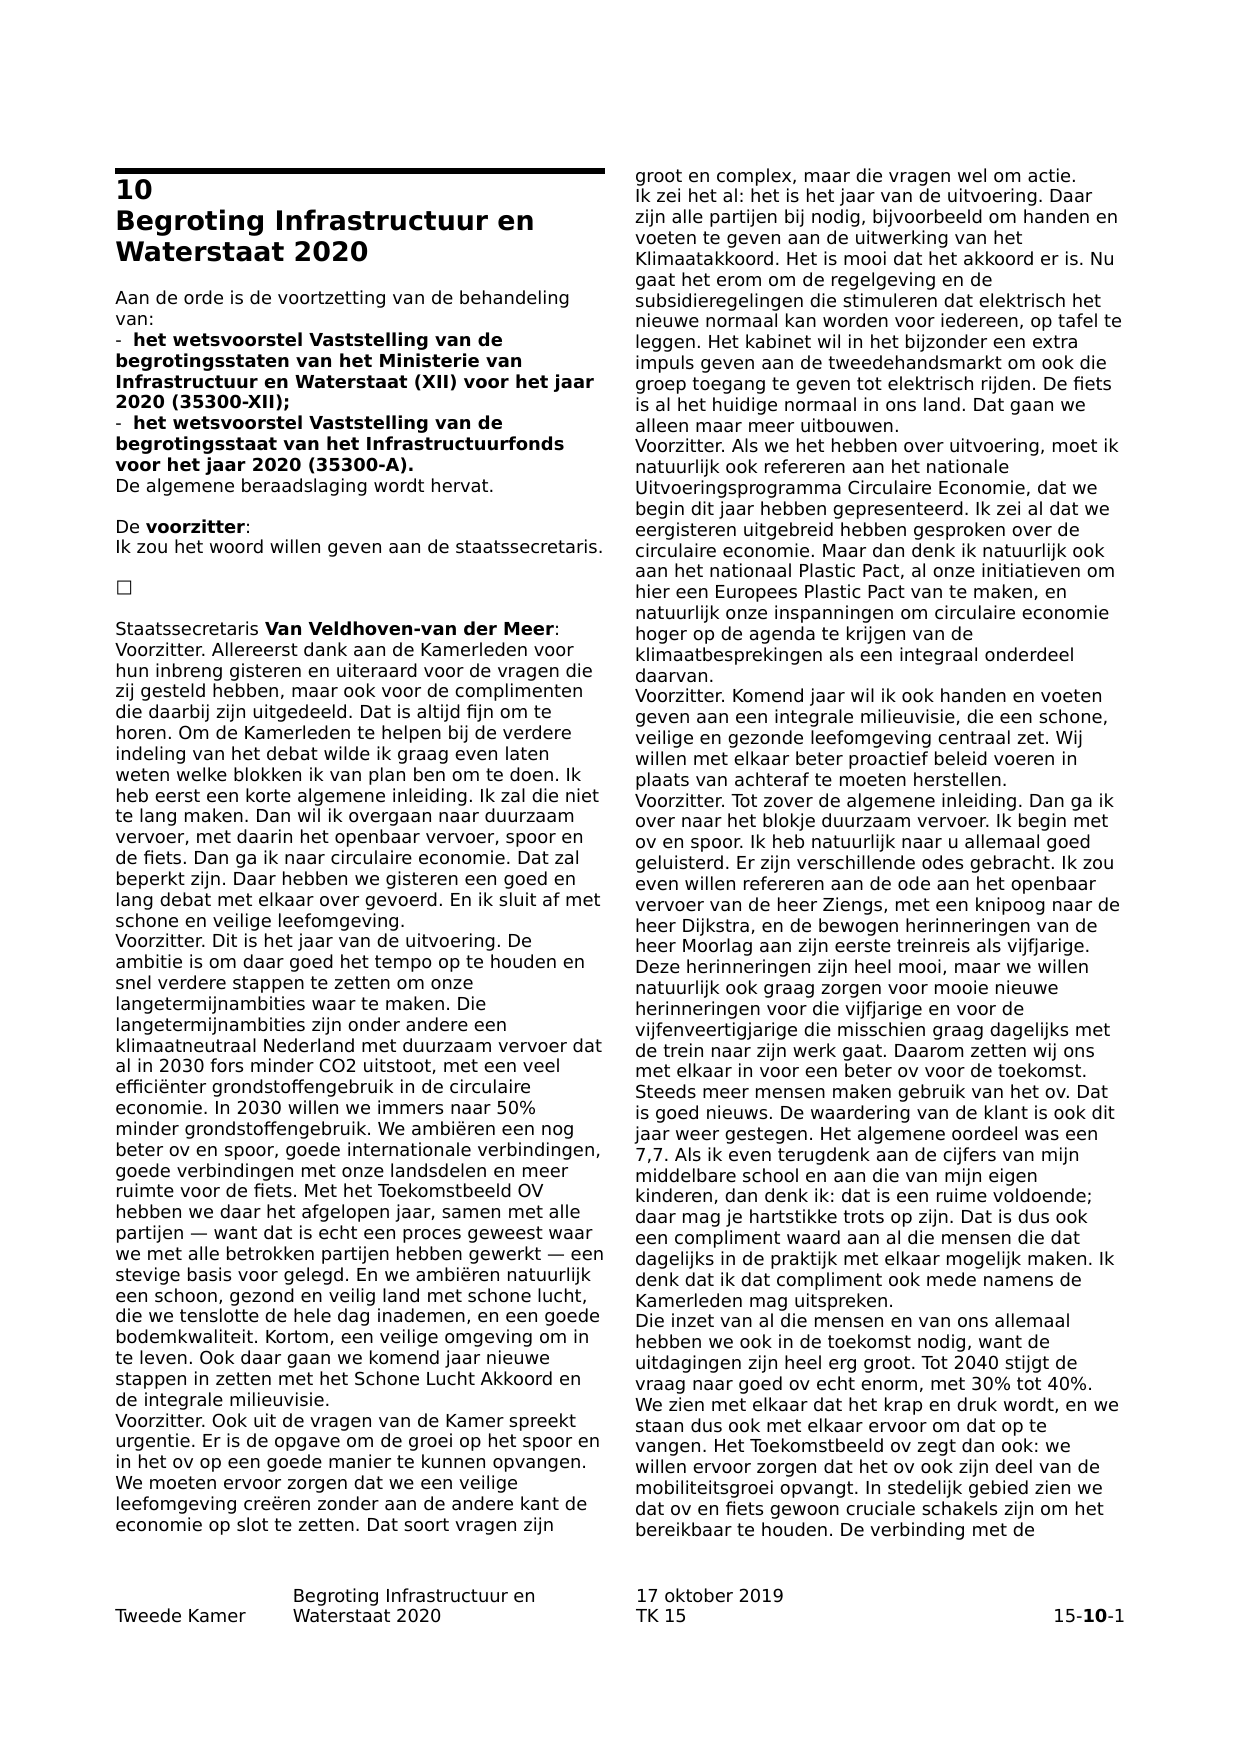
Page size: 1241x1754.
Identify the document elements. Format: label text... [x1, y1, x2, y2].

text Ik zei het al: het is het jaar van de uitvoering. Daar zijn alle partijen bij nodig, bijvoorbeeld om handen en voeten te geven aan de uitwerking van het Klimaatakkoord. Het is mooi dat het akkoord er is. Nu gaat het erom om de regelgeving en de subsidieregelingen die stimuleren dat elektrisch het nieuwe normaal kan worden voor iedereen, op tafel te leggen. Het kabinet wil in het bijzonder een extra impuls geven aan de tweedehandsmarkt om ook die groep toegang te geven tot elektrisch rijden. De fiets is al het huidige normaal in ons land. Dat gaan we alleen maar meer uitbouwen. [635, 186, 1125, 436]
text ⬜ [115, 578, 605, 599]
list het wetsvoorstel Vaststelling van de begrotingsstaat van het Infrastructuurfonds voor het jaar 2020 (35300-A). [115, 413, 605, 476]
text Voorzitter. Tot zover de algemene inleiding. Dan ga ik over naar het blokje duurzaam vervoer. Ik begin met ov en spoor. Ik heb natuurlijk naar u allemaal goed geluisterd. Er zijn verschillende odes gebracht. Ik zou even willen refereren aan de ode aan het openbaar vervoer van de heer Ziengs, met een knipoog naar de heer Dijkstra, en de bewogen herinneringen van de heer Moorlag aan zijn eerste treinreis als vijfjarige. Deze herinneringen zijn heel mooi, maar we willen natuurlijk ook graag zorgen voor mooie nieuwe herinneringen voor die vijfjarige en voor de vijfenveertigjarige die misschien graag dagelijks met de trein naar zijn werk gaat. Daarom zetten wij ons met elkaar in voor een beter ov voor de toekomst. [635, 790, 1125, 1082]
text Voorzitter. Ook uit de vragen van de Kamer spreekt urgentie. Er is de opgave om de groei op het spoor en in het ov op een goede manier te kunnen opvangen. We moeten ervoor zorgen dat we een veilige leefomgeving creëren zonder aan de andere kant de economie op slot te zetten. Dat soort vragen zijn [115, 1410, 605, 1535]
text Voorzitter. Als we het hebben over uitvoering, moet ik natuurlijk ook refereren aan het nationale Uitvoeringsprogramma Circulaire Economie, dat we begin dit jaar hebben gepresenteerd. Ik zei al dat we eergisteren uitgebreid hebben gesproken over de circulaire economie. Maar dan denk ik natuurlijk ook aan het nationaal Plastic Pact, al onze initiatieven om hier een Europees Plastic Pact van te maken, en natuurlijk onze inspanningen om circulaire economie hoger op de agenda te krijgen van de klimaatbesprekingen als een integraal onderdeel daarvan. [635, 436, 1125, 686]
text Voorzitter. Dit is het jaar van de uitvoering. De ambitie is om daar goed het tempo op te houden en snel verdere stappen te zetten om onze langetermijnambities waar te maken. Die langetermijnambities zijn onder andere een klimaatneutraal Nederland met duurzaam vervoer dat al in 2030 fors minder CO2 uitstoot, met een veel efficiënter grondstoffengebruik in de circulaire economie. In 2030 willen we immers naar 50% minder grondstoffengebruik. We ambiëren een nog beter ov en spoor, goede internationale verbindingen, goede verbindingen met onze landsdelen en meer ruimte voor de fiets. Met het Toekomstbeeld OV hebben we daar het afgelopen jaar, samen met alle partijen — want dat is echt een proces geweest waar we met alle betrokken partijen hebben gewerkt — een stevige basis voor gelegd. En we ambiëren natuurlijk een schoon, gezond en veilig land met schone lucht, die we tenslotte de hele dag inademen, en een goede bodemkwaliteit. Kortom, een veilige omgeving om in te leven. Ook daar gaan we komend jaar nieuwe stappen in zetten met het Schone Lucht Akkoord en de integrale milieuvisie. [115, 931, 605, 1410]
text groot en complex, maar die vragen wel om actie. [635, 165, 1125, 186]
text Staatssecretaris Van Veldhoven-van der Meer: [115, 619, 605, 639]
text Ik zou het woord willen geven aan de staatssecretaris. [115, 537, 605, 558]
list het wetsvoorstel Vaststelling van de begrotingsstaten van het Ministerie van Infrastructuur en Waterstaat (XII) voor het jaar 2020 (35300-XII); [115, 330, 605, 413]
text Voorzitter. Allereerst dank aan de Kamerleden voor hun inbreng gisteren en uiteraard voor de vragen die zij gesteld hebben, maar ook voor de complimenten die daarbij zijn uitgedeeld. Dat is altijd fijn om te horen. Om de Kamerleden te helpen bij de verdere indeling van het debat wilde ik graag even laten weten welke blokken ik van plan ben om te doen. Ik heb eerst een korte algemene inleiding. Ik zal die niet te lang maken. Dan wil ik overgaan naar duurzaam vervoer, met daarin het openbaar vervoer, spoor en de fiets. Dan ga ik naar circulaire economie. Dat zal beperkt zijn. Daar hebben we gisteren een goed en lang debat met elkaar over gevoerd. En ik sluit af met schone en veilige leefomgeving. [115, 639, 605, 931]
text De voorzitter: [115, 516, 605, 537]
text Voorzitter. Komend jaar wil ik ook handen en voeten geven aan een integrale milieuvisie, die een schone, veilige en gezonde leefomgeving centraal zet. Wij willen met elkaar beter proactief beleid voeren in plaats van achteraf te moeten herstellen. [635, 686, 1125, 790]
text De algemene beraadslaging wordt hervat. [115, 476, 605, 496]
text Die inzet van al die mensen en van ons allemaal hebben we ook in de toekomst nodig, want de uitdagingen zijn heel erg groot. Tot 2040 stijgt de vraag naar goed ov echt enorm, met 30% tot 40%. We zien met elkaar dat het krap en druk wordt, en we staan dus ook met elkaar ervoor om dat op te vangen. Het Toekomstbeeld ov zegt dan ook: we willen ervoor zorgen dat het ov ook zijn deel van de mobiliteitsgroei opvangt. In stedelijk gebied zien we dat ov en fiets gewoon cruciale schakels zijn om het bereikbaar te houden. De verbinding met de [635, 1311, 1125, 1540]
text Aan de orde is de voortzetting van de behandeling van: [115, 288, 605, 330]
title 10 Begroting Infrastructuur en Waterstaat 2020 [115, 174, 605, 268]
text Steeds meer mensen maken gebruik van het ov. Dat is goed nieuws. De waardering van de klant is ook dit jaar weer gestegen. Het algemene oordeel was een 7,7. Als ik even terugdenk aan de cijfers van mijn middelbare school en aan die van mijn eigen kinderen, dan denk ik: dat is een ruime voldoende; daar mag je hartstikke trots op zijn. Dat is dus ook een compliment waard aan al die mensen die dat dagelijks in de praktijk met elkaar mogelijk maken. Ik denk dat ik dat compliment ook mede namens de Kamerleden mag uitspreken. [635, 1082, 1125, 1311]
